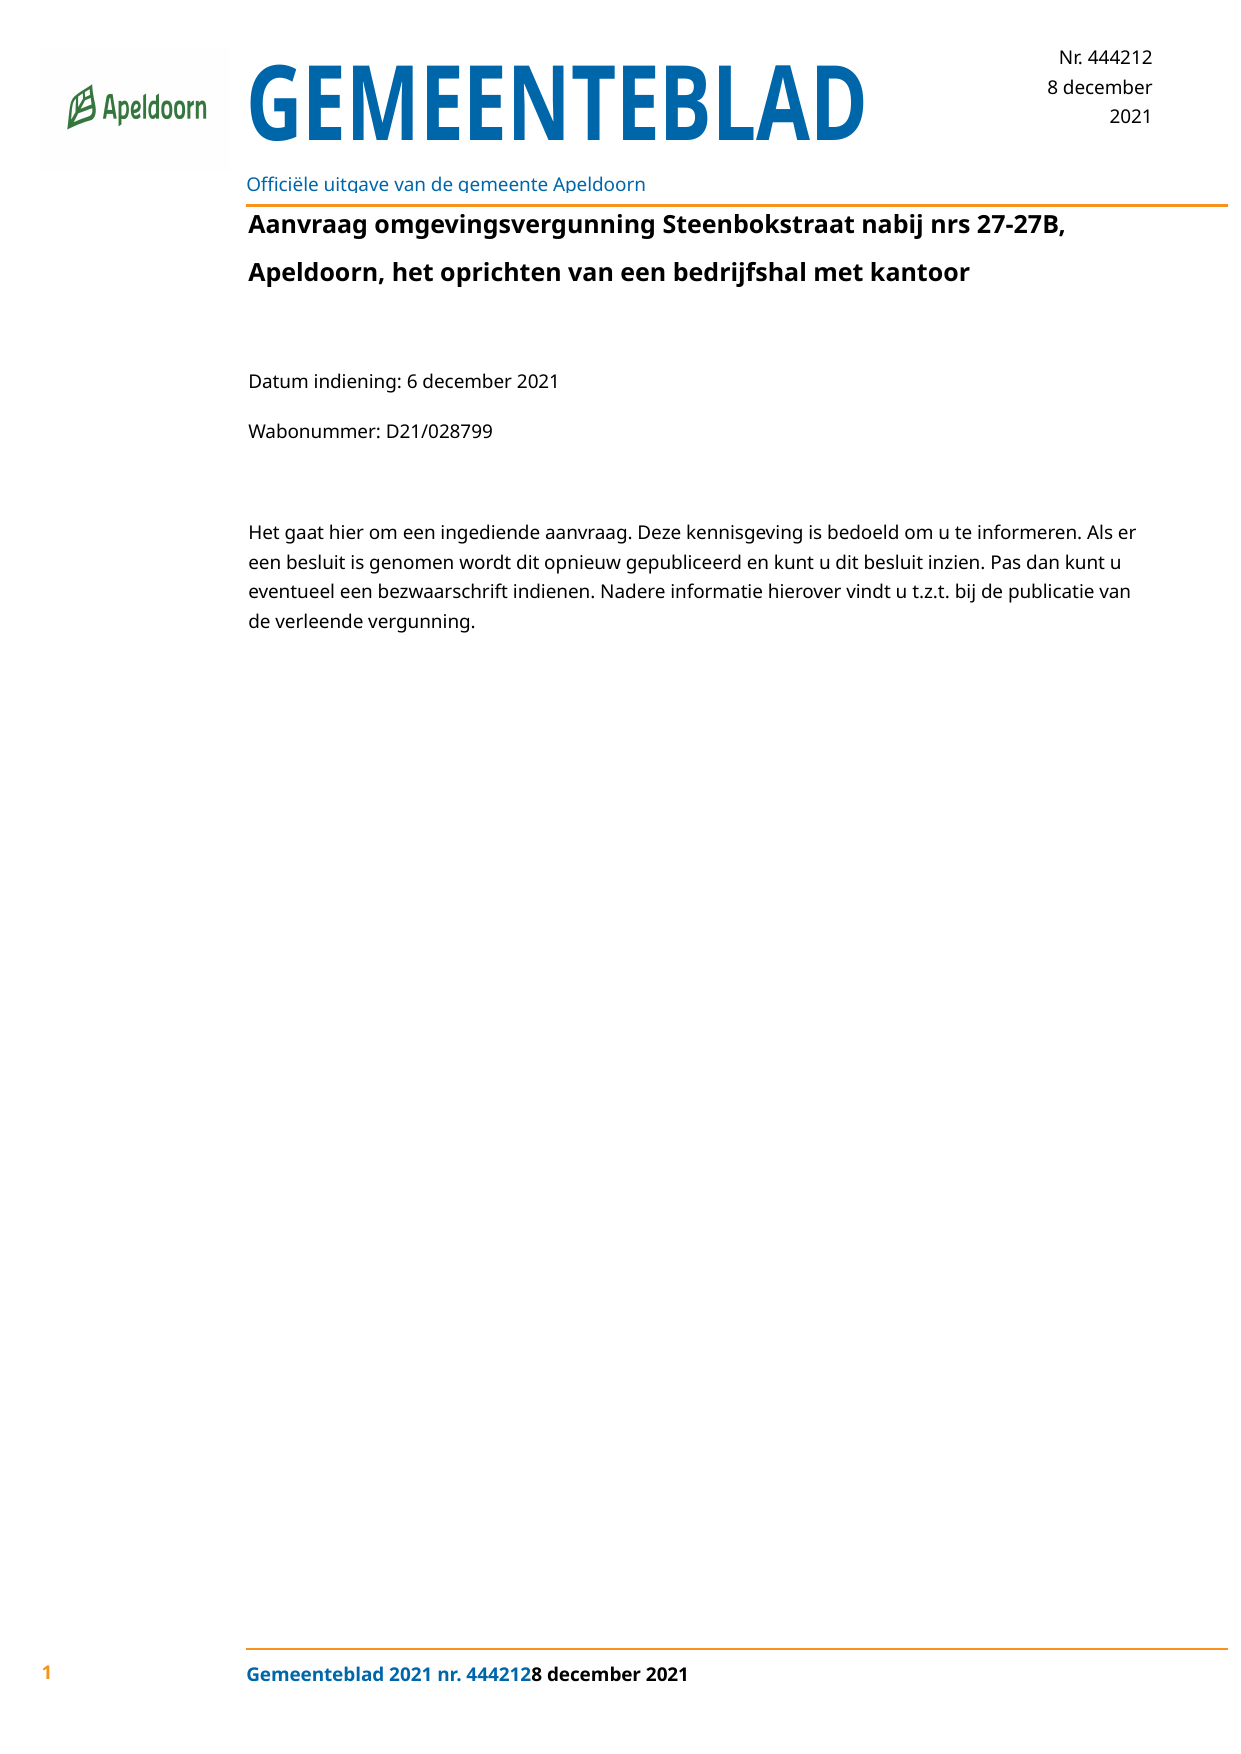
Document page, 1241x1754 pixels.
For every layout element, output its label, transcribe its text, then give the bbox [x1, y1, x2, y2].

text Wabonummer: D21/028799 [248, 419, 1152, 444]
text Datum indiening: 6 december 2021 [248, 368, 1152, 394]
text Aanvraag omgevingsvergunning Steenbokstraat nabij nrs 27-27B, Apeldoorn, het oprichten van een bedrijfshal met kantoor [248, 207, 1152, 288]
picture [41, 47, 231, 172]
text Het gaat hier om een ingediende aanvraag. Deze kennisgeving is bedoeld om u te informeren. Als er een besluit is genomen wordt dit opnieuw gepubliceerd en kunt u dit besluit inzien. Pas dan kunt u eventueel een bezwaarschrift indienen. Nadere informatie hierover vindt u t.z.t. bij de publicatie van de verleende vergunning. [248, 519, 1152, 634]
